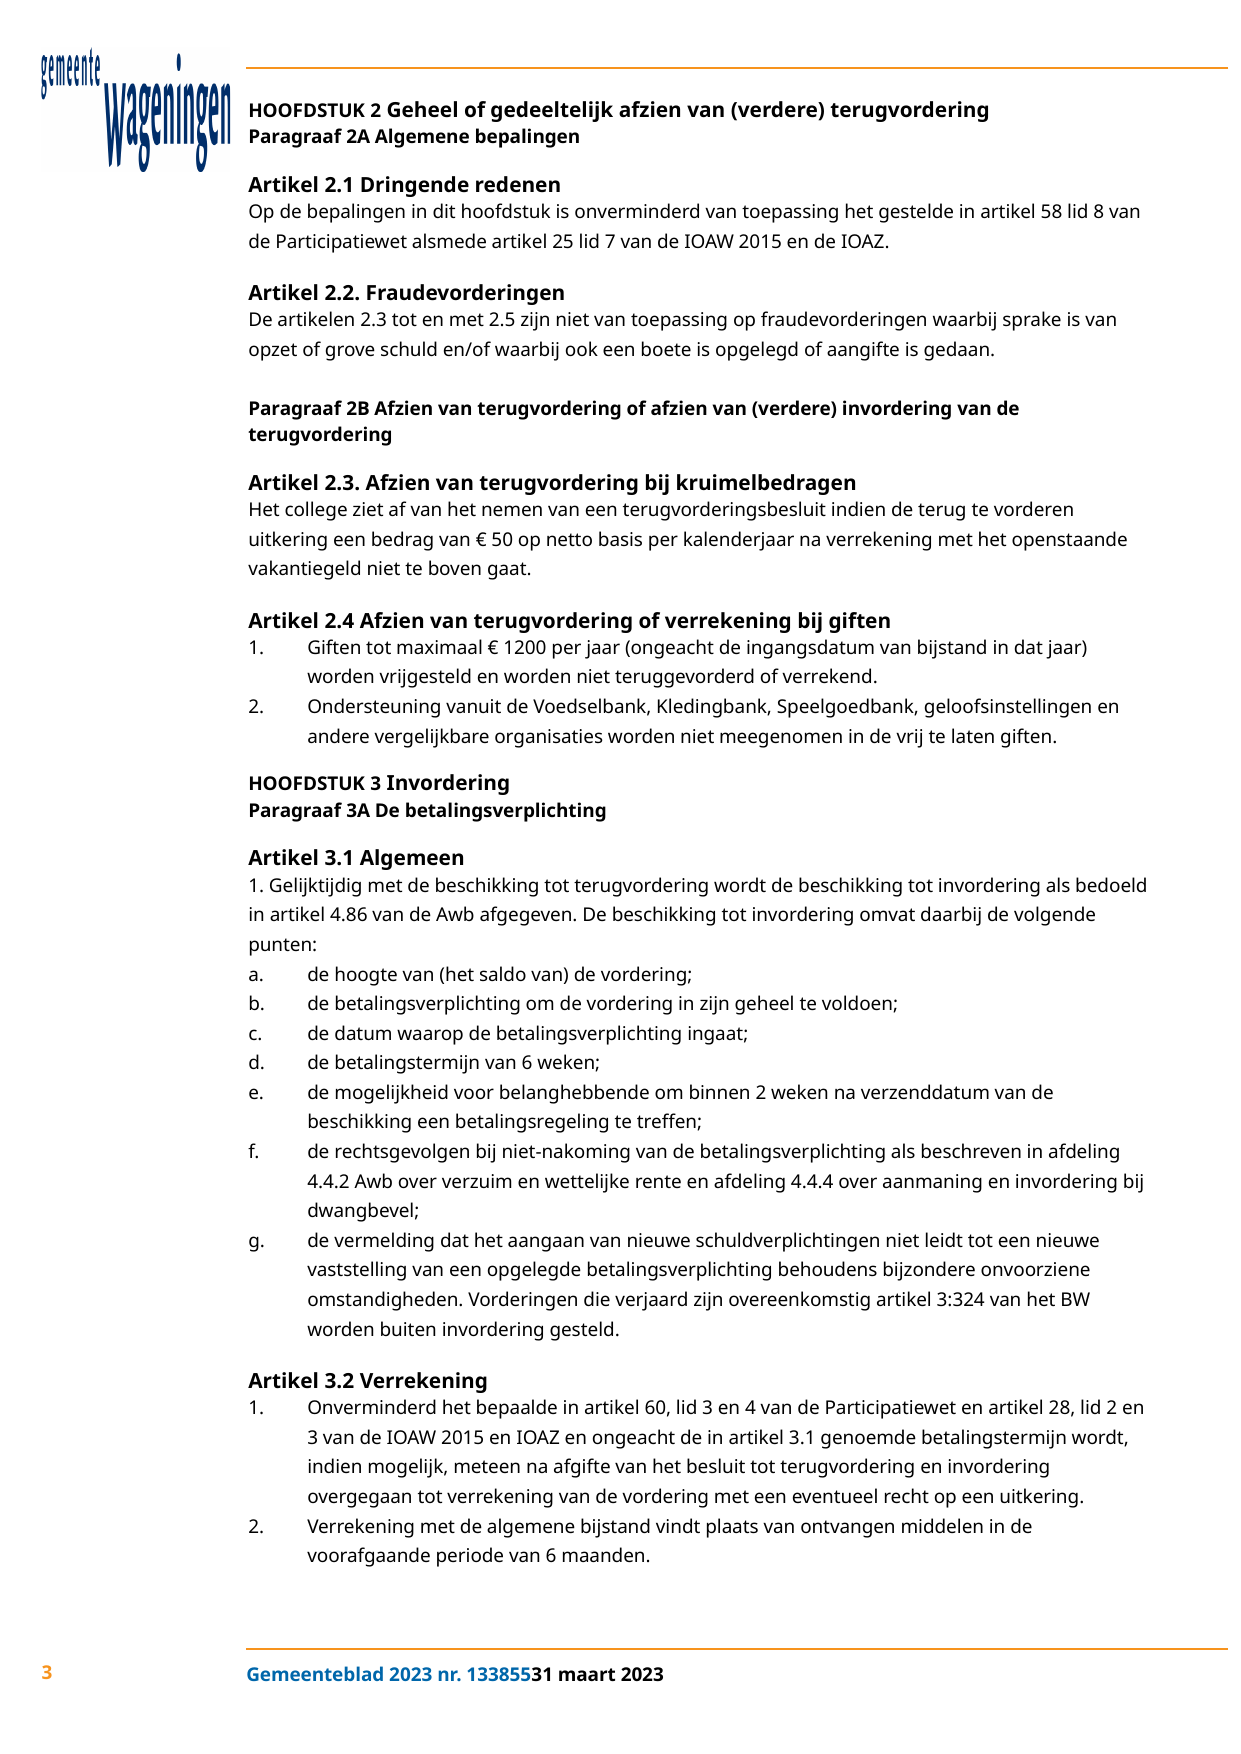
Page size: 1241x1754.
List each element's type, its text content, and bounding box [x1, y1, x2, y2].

list de mogelijkheid voor belanghebbende om binnen 2 weken na verzenddatum van de beschikking een betalingsregeling te treffen; [248, 1079, 1152, 1134]
list de rechtsgevolgen bij niet-nakoming van de betalingsverplichting als beschreven in afdeling 4.4.2 Awb over verzuim en wettelijke rente en afdeling 4.4.4 over aanmaning en invordering bij dwangbevel; [248, 1138, 1152, 1223]
list de vermelding dat het aangaan van nieuwe schuldverplichtingen niet leidt tot een nieuwe vaststelling van een opgelegde betalingsverplichting behoudens bijzondere onvoorziene omstandigheden. Vorderingen die verjaard zijn overeenkomstig artikel 3:324 van het BW worden buiten invordering gesteld. [248, 1227, 1152, 1341]
text De artikelen 2.3 tot en met 2.5 zijn niet van toepassing op fraudevorderingen waarbij sprake is van opzet of grove schuld en/of waarbij ook een boete is opgelegd of aangifte is gedaan. [248, 307, 1152, 362]
text 1. Gelijktijdig met de beschikking tot terugvordering wordt de beschikking tot invordering als bedoeld in artikel 4.86 van de Awb afgegeven. De beschikking tot invordering omvat daarbij de volgende punten: [248, 872, 1152, 957]
text Het college ziet af van het nemen van een terugvorderingsbesluit indien de terug te vorderen uitkering een bedrag van € 50 op netto basis per kalenderjaar na verrekening met het openstaande vakantiegeld niet te boven gaat. [248, 496, 1152, 581]
text Artikel 3.2 Verrekening [248, 1366, 1152, 1394]
text HOOFDSTUK 3 Invordering [248, 768, 1152, 797]
list Ondersteuning vanuit de Voedselbank, Kledingbank, Speelgoedbank, geloofsinstellingen en andere vergelijkbare organisaties worden niet meegenomen in de vrij te laten giften. [248, 693, 1152, 749]
text Paragraaf 3A De betalingsverplichting [248, 797, 1152, 823]
text HOOFDSTUK 2 Geheel of gedeeltelijk afzien van (verdere) terugvordering [248, 95, 1152, 123]
list Verrekening met de algemene bijstand vindt plaats van ontvangen middelen in de voorafgaande periode van 6 maanden. [248, 1513, 1152, 1568]
text Artikel 2.2. Fraudevorderingen [248, 278, 1152, 307]
text Op de bepalingen in dit hoofdstuk is onverminderd van toepassing het gestelde in artikel 58 lid 8 van de Participatiewet alsmede artikel 25 lid 7 van de IOAW 2015 en de IOAZ. [248, 198, 1152, 253]
list de hoogte van (het saldo van) de vordering; [248, 961, 1152, 986]
list de betalingstermijn van 6 weken; [248, 1049, 1152, 1075]
text Artikel 2.4 Afzien van terugvordering of verrekening bij giften [248, 606, 1152, 634]
text Paragraaf 2B Afzien van terugvordering of afzien van (verdere) invordering van de terugvordering [248, 395, 1152, 447]
list Onverminderd het bepaalde in artikel 60, lid 3 en 4 van de Participatiewet en artikel 28, lid 2 en 3 van de IOAW 2015 en IOAZ en ongeacht de in artikel 3.1 genoemde betalingstermijn wordt, indien mogelijk, meteen na afgifte van het besluit tot terugvordering en invordering overgegaan tot verrekening van de vordering met een eventueel recht op een uitkering. [248, 1394, 1152, 1509]
text Artikel 2.1 Dringende redenen [248, 170, 1152, 198]
text Artikel 2.3. Afzien van terugvordering bij kruimelbedragen [248, 468, 1152, 496]
list de datum waarop de betalingsverplichting ingaat; [248, 1020, 1152, 1046]
text Artikel 3.1 Algemeen [248, 843, 1152, 872]
text Paragraaf 2A Algemene bepalingen [248, 123, 1152, 149]
picture [41, 47, 231, 172]
list de betalingsverplichting om de vordering in zijn geheel te voldoen; [248, 990, 1152, 1016]
list Giften tot maximaal € 1200 per jaar (ongeacht de ingangsdatum van bijstand in dat jaar) worden vrijgesteld en worden niet teruggevorderd of verrekend. [248, 634, 1152, 689]
